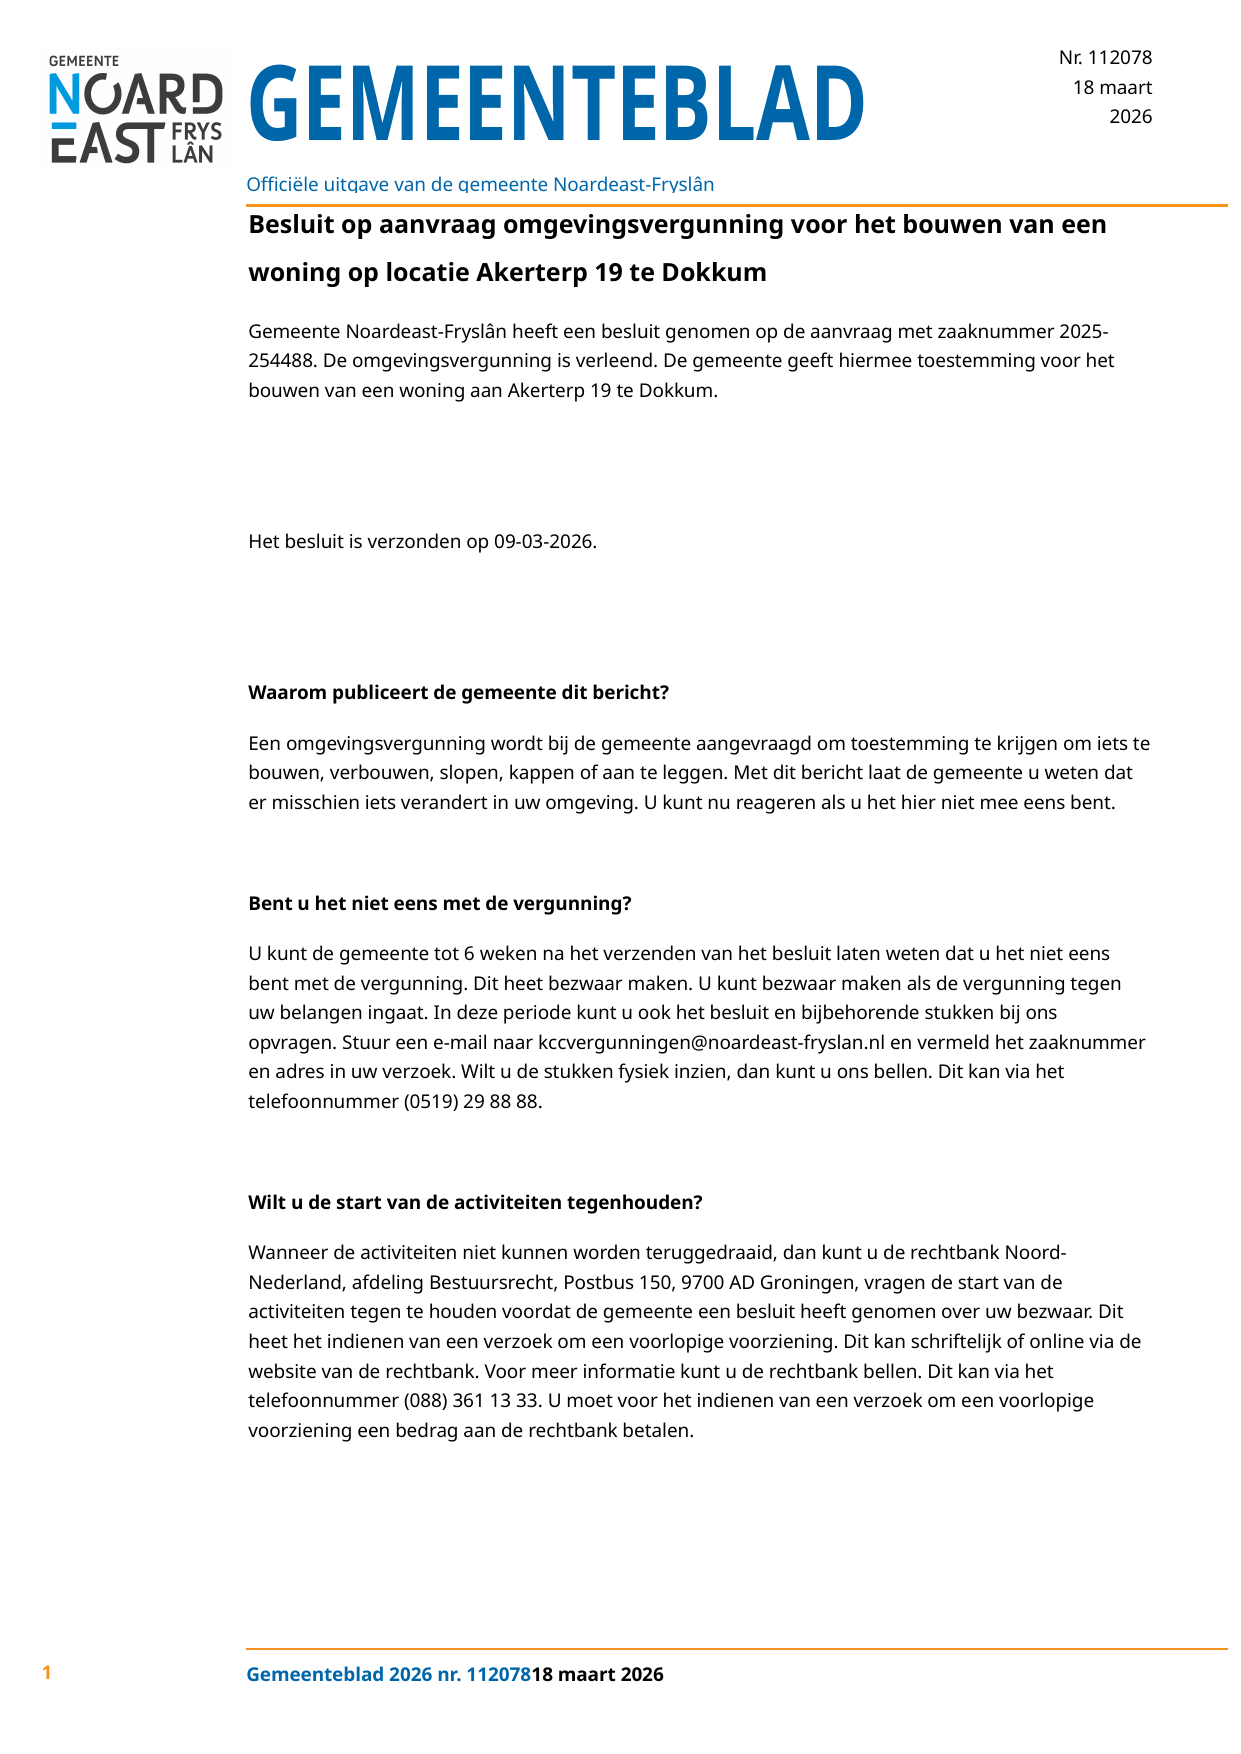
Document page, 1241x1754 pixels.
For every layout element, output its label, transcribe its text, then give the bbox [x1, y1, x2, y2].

text Gemeente Noardeast-Fryslân heeft een besluit genomen op de aanvraag met zaaknummer 2025-254488. De omgevingsvergunning is verleend. De gemeente geeft hiermee toestemming voor het bouwen van een woning aan Akerterp 19 te Dokkum. [248, 318, 1152, 403]
text U kunt de gemeente tot 6 weken na het verzenden van het besluit laten weten dat u het niet eens bent met de vergunning. Dit heet bezwaar maken. U kunt bezwaar maken als de vergunning tegen uw belangen ingaat. In deze periode kunt u ook het besluit en bijbehorende stukken bij ons opvragen. Stuur een e-mail naar kccvergunningen@noardeast-fryslan.nl en vermeld het zaaknummer en adres in uw verzoek. Wilt u de stukken fysiek inzien, dan kunt u ons bellen. Dit kan via het telefoonnummer (0519) 29 88 88. [248, 940, 1152, 1114]
picture [41, 47, 231, 172]
text Waarom publiceert de gemeente dit bericht? [248, 679, 1152, 705]
text Wilt u de start van de activiteiten tegenhouden? [248, 1189, 1152, 1215]
text Het besluit is verzonden op 09-03-2026. [248, 528, 1152, 554]
text Wanneer de activiteiten niet kunnen worden teruggedraaid, dan kunt u de rechtbank Noord-Nederland, afdeling Bestuursrecht, Postbus 150, 9700 AD Groningen, vragen de start van de activiteiten tegen te houden voordat de gemeente een besluit heeft genomen over uw bezwaar. Dit heet het indienen van een verzoek om een voorlopige voorziening. Dit kan schriftelijk of online via de website van de rechtbank. Voor meer informatie kunt u de rechtbank bellen. Dit kan via het telefoonnummer (088) 361 13 33. U moet voor het indienen van een verzoek om een voorlopige voorziening een bedrag aan de rechtbank betalen. [248, 1239, 1152, 1443]
text Een omgevingsvergunning wordt bij de gemeente aangevraagd om toestemming te krijgen om iets te bouwen, verbouwen, slopen, kappen of aan te leggen. Met dit bericht laat de gemeente u weten dat er misschien iets verandert in uw omgeving. U kunt nu reageren als u het hier niet mee eens bent. [248, 730, 1152, 815]
text Bent u het niet eens met de vergunning? [248, 890, 1152, 916]
text Besluit op aanvraag omgevingsvergunning voor het bouwen van een woning op locatie Akerterp 19 te Dokkum [248, 207, 1152, 288]
